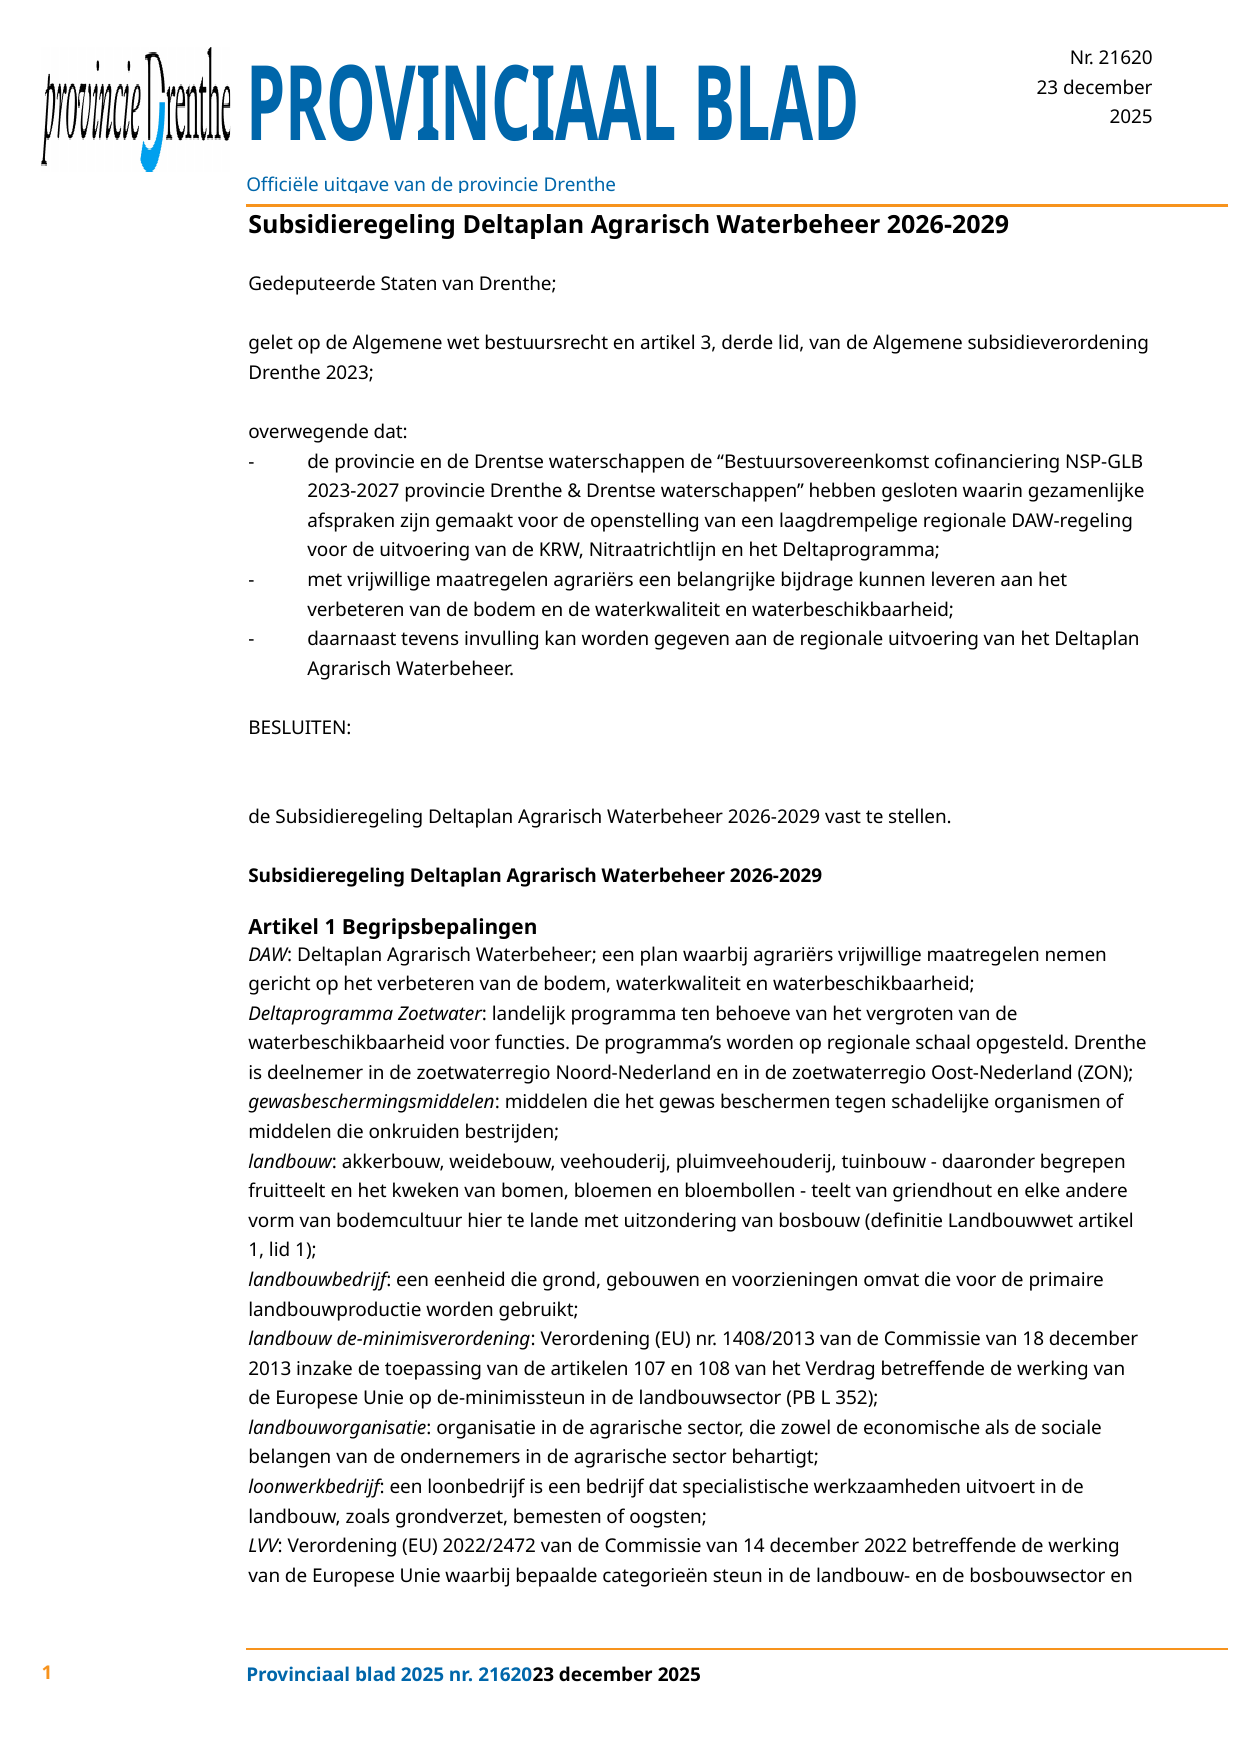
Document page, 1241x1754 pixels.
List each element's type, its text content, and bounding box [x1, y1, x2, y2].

text overwegende dat: [248, 418, 1152, 444]
text DAW: Deltaplan Agrarisch Waterbeheer; een plan waarbij agrariërs vrijwillige maatregelen nemen gericht op het verbeteren van de bodem, waterkwaliteit en waterbeschikbaarheid; [248, 941, 1152, 996]
text landbouworganisatie: organisatie in de agrarische sector, die zowel de economische als de sociale belangen van de ondernemers in de agrarische sector behartigt; [248, 1414, 1152, 1469]
text landbouwbedrijf: een eenheid die grond, gebouwen en voorzieningen omvat die voor de primaire landbouwproductie worden gebruikt; [248, 1266, 1152, 1322]
text Subsidieregeling Deltaplan Agrarisch Waterbeheer 2026-2029 [248, 207, 1152, 241]
text LVV: Verordening (EU) 2022/2472 van de Commissie van 14 december 2022 betreffende de werking van de Europese Unie waarbij bepaalde categorieën steun in de landbouw- en de bosbouwsector en [248, 1532, 1152, 1588]
list met vrijwillige maatregelen agrariërs een belangrijke bijdrage kunnen leveren aan het verbeteren van de bodem en de waterkwaliteit en waterbeschikbaarheid; [248, 566, 1152, 621]
text Subsidieregeling Deltaplan Agrarisch Waterbeheer 2026-2029 [248, 862, 1152, 888]
text landbouw: akkerbouw, weidebouw, veehouderij, pluimveehouderij, tuinbouw - daaronder begrepen fruitteelt en het kweken van bomen, bloemen en bloembollen - teelt van griendhout en elke andere vorm van bodemcultuur hier te lande met uitzondering van bosbouw (definitie Landbouwwet artikel 1, lid 1); [248, 1148, 1152, 1262]
text loonwerkbedrijf: een loonbedrijf is een bedrijf dat specialistische werkzaamheden uitvoert in de landbouw, zoals grondverzet, bemesten of oogsten; [248, 1473, 1152, 1529]
text Gedeputeerde Staten van Drenthe; [248, 270, 1152, 296]
text gelet op de Algemene wet bestuursrecht en artikel 3, derde lid, van de Algemene subsidieverordening Drenthe 2023; [248, 329, 1152, 385]
list de provincie en de Drentse waterschappen de “Bestuursovereenkomst cofinanciering NSP-GLB 2023-2027 provincie Drenthe & Drentse waterschappen” hebben gesloten waarin gezamenlijke afspraken zijn gemaakt voor de openstelling van een laagdrempelige regionale DAW-regeling voor de uitvoering van de KRW, Nitraatrichtlijn en het Deltaprogramma; [248, 448, 1152, 562]
text de Subsidieregeling Deltaplan Agrarisch Waterbeheer 2026-2029 vast te stellen. [248, 803, 1152, 828]
text Deltaprogramma Zoetwater: landelijk programma ten behoeve van het vergroten van de waterbeschikbaarheid voor functies. De programma’s worden op regionale schaal opgesteld. Drenthe is deelnemer in de zoetwaterregio Noord-Nederland en in de zoetwaterregio Oost-Nederland (ZON); [248, 1000, 1152, 1085]
text Artikel 1 Begripsbepalingen [248, 912, 1152, 941]
text BESLUITEN: [248, 714, 1152, 740]
picture [41, 47, 231, 172]
text landbouw de-minimisverordening: Verordening (EU) nr. 1408/2013 van de Commissie van 18 december 2013 inzake de toepassing van de artikelen 107 en 108 van het Verdrag betreffende de werking van de Europese Unie op de-minimissteun in de landbouwsector (PB L 352); [248, 1325, 1152, 1410]
text gewasbeschermingsmiddelen: middelen die het gewas beschermen tegen schadelijke organismen of middelen die onkruiden bestrijden; [248, 1089, 1152, 1144]
list daarnaast tevens invulling kan worden gegeven aan de regionale uitvoering van het Deltaplan Agrarisch Waterbeheer. [248, 625, 1152, 681]
